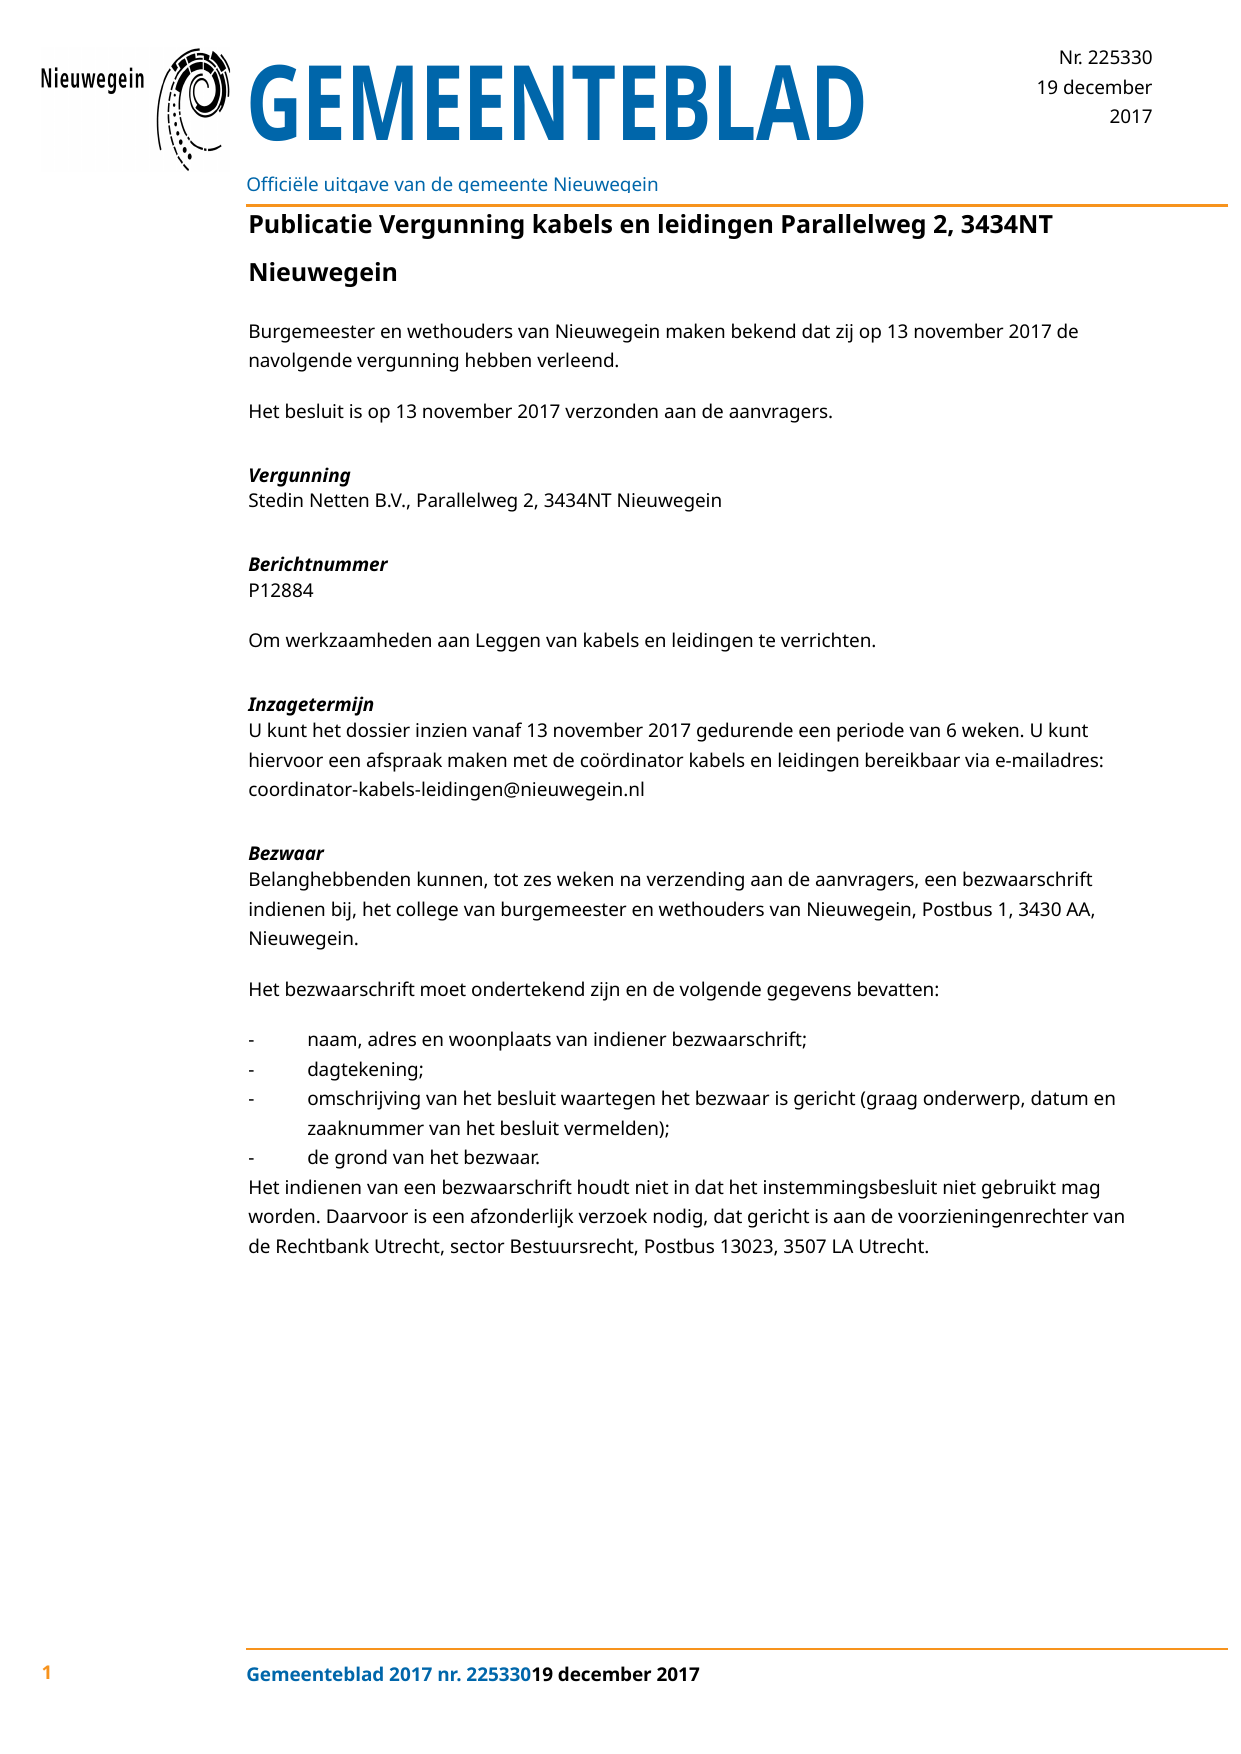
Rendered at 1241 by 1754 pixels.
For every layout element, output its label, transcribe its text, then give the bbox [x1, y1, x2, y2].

text Stedin Netten B.V., Parallelweg 2, 3434NT Nieuwegein [248, 488, 1152, 513]
text Om werkzaamheden aan Leggen van kabels en leidingen te verrichten. [248, 628, 1152, 653]
text Burgemeester en wethouders van Nieuwegein maken bekend dat zij op 13 november 2017 de navolgende vergunning hebben verleend. [248, 318, 1152, 373]
text Belanghebbenden kunnen, tot zes weken na verzending aan de aanvragers, een bezwaarschrift indienen bij, het college van burgemeester en wethouders van Nieuwegein, Postbus 1, 3430 AA, Nieuwegein. [248, 866, 1152, 951]
text Bezwaar [248, 841, 1152, 866]
list de grond van het bezwaar. [248, 1144, 1152, 1170]
picture [41, 47, 231, 172]
list omschrijving van het besluit waartegen het bezwaar is gericht (graag onderwerp, datum en zaaknummer van het besluit vermelden); [248, 1085, 1152, 1141]
text Inzagetermijn [248, 692, 1152, 717]
text Het bezwaarschrift moet ondertekend zijn en de volgende gegevens bevatten: [248, 976, 1152, 1002]
text P12884 [248, 577, 1152, 603]
text Het besluit is op 13 november 2017 verzonden aan de aanvragers. [248, 398, 1152, 424]
text Het indienen van een bezwaarschrift houdt niet in dat het instemmingsbesluit niet gebruikt mag worden. Daarvoor is een afzonderlijk verzoek nodig, dat gericht is aan de voorzieningenrechter van de Rechtbank Utrecht, sector Bestuursrecht, Postbus 13023, 3507 LA Utrecht. [248, 1174, 1152, 1259]
text U kunt het dossier inzien vanaf 13 november 2017 gedurende een periode van 6 weken. U kunt hiervoor een afspraak maken met de coördinator kabels en leidingen bereikbaar via e-mailadres: coordinator-kabels-leidingen@nieuwegein.nl [248, 717, 1152, 802]
text Publicatie Vergunning kabels en leidingen Parallelweg 2, 3434NT Nieuwegein [248, 207, 1152, 288]
list naam, adres en woonplaats van indiener bezwaarschrift; [248, 1026, 1152, 1052]
list dagtekening; [248, 1056, 1152, 1082]
text Vergunning [248, 462, 1152, 488]
text Berichtnummer [248, 552, 1152, 577]
